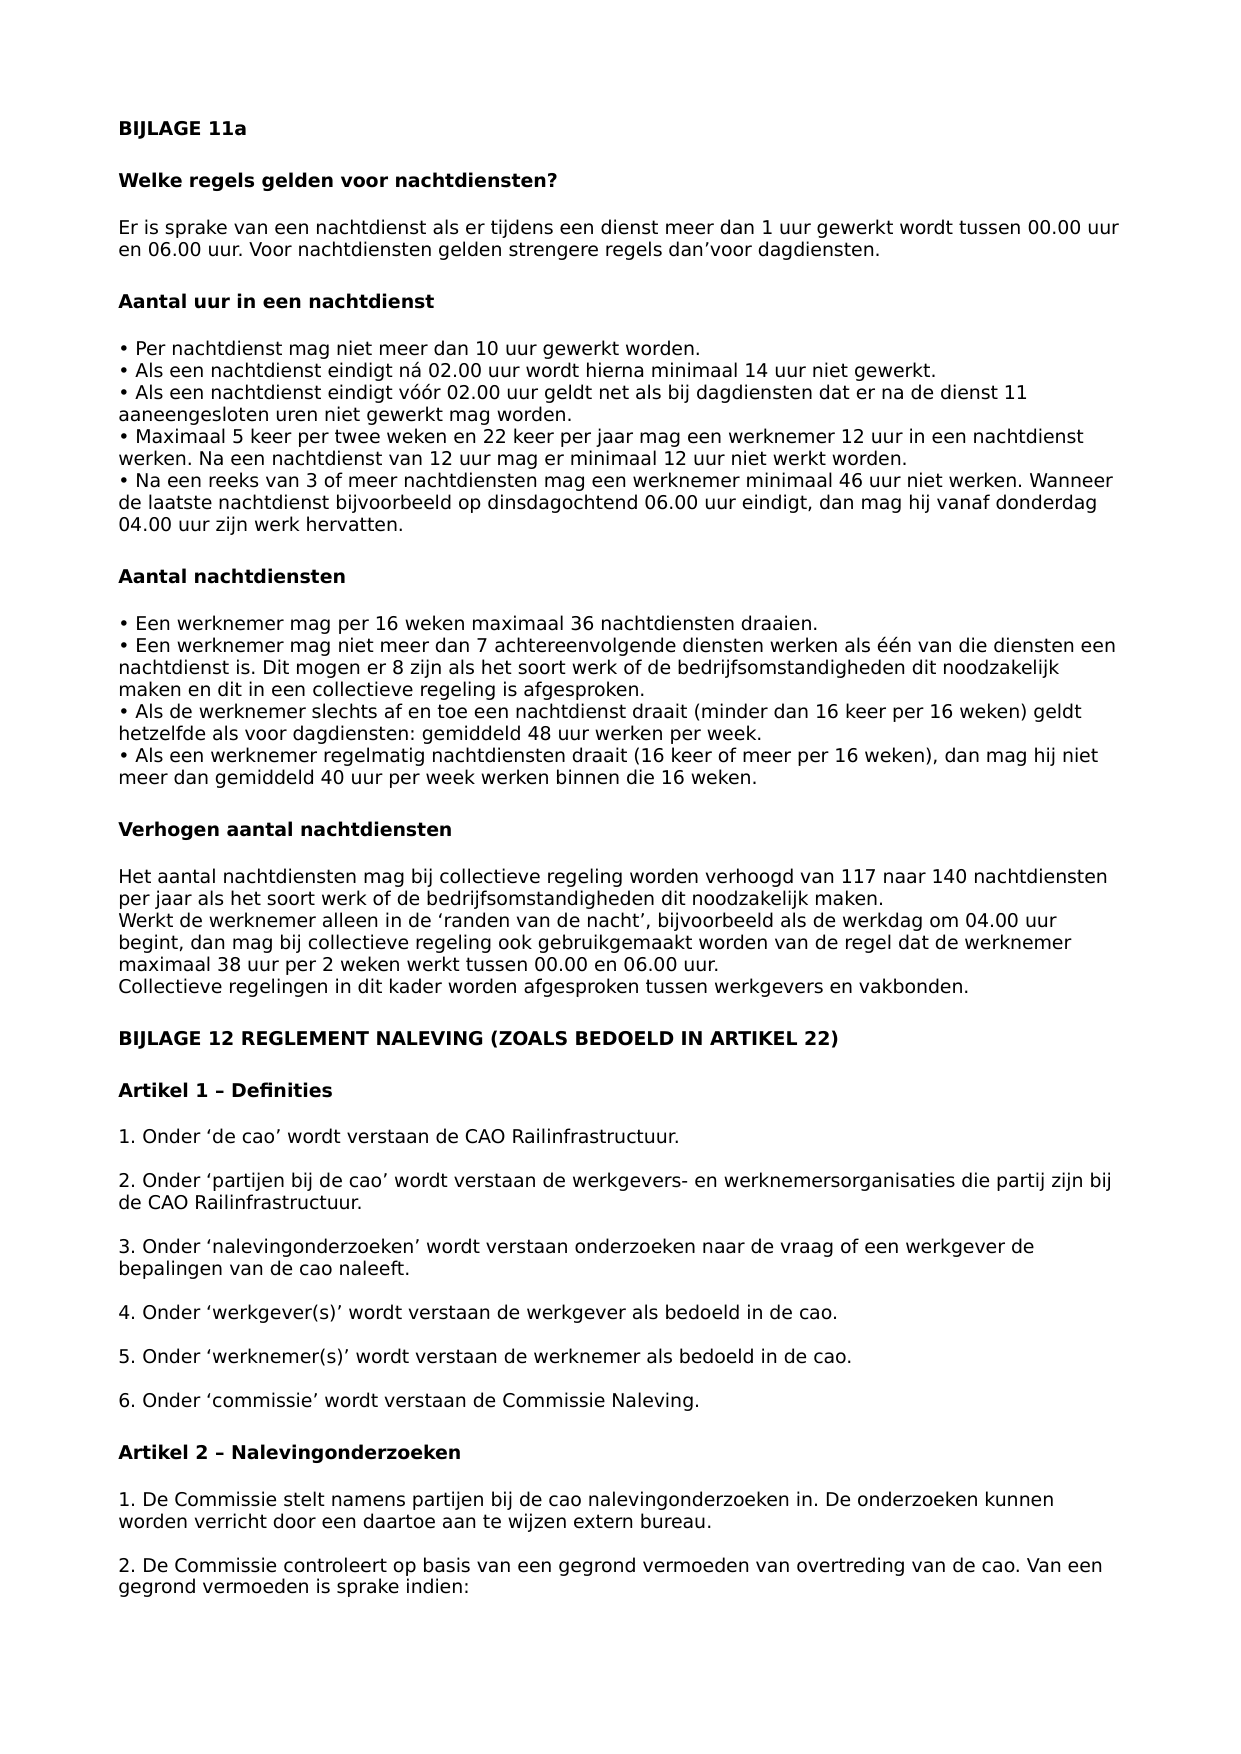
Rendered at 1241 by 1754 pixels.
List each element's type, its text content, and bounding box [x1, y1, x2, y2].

text • Per nachtdienst mag niet meer dan 10 uur gewerkt worden. [118, 338, 1122, 360]
subtitle Verhogen aantal nachtdiensten [118, 819, 1122, 841]
text • Na een reeks van 3 of meer nachtdiensten mag een werknemer minimaal 46 uur niet werken. Wanneer de laatste nachtdienst bijvoorbeeld op dinsdagochtend 06.00 uur eindigt, dan mag hij vanaf donderdag 04.00 uur zijn werk hervatten. [118, 470, 1122, 536]
subtitle Artikel 1 – Definities [118, 1079, 1122, 1101]
text Er is sprake van een nachtdienst als er tijdens een dienst meer dan 1 uur gewerkt wordt tussen 00.00 uur en 06.00 uur. Voor nachtdiensten gelden strengere regels dan’voor dagdiensten. [118, 217, 1122, 261]
text Het aantal nachtdiensten mag bij collectieve regeling worden verhoogd van 117 naar 140 nachtdiensten per jaar als het soort werk of de bedrijfsomstandigheden dit noodzakelijk maken. [118, 866, 1122, 909]
text 1. Onder ‘de cao’ wordt verstaan de CAO Railinfrastructuur. [118, 1126, 1122, 1148]
text 5. Onder ‘werknemer(s)’ wordt verstaan de werknemer als bedoeld in de cao. [118, 1346, 1122, 1368]
subtitle Aantal uur in een nachtdienst [118, 291, 1122, 313]
subtitle BIJLAGE 11a [118, 118, 1122, 140]
text • Als een nachtdienst eindigt vóór 02.00 uur geldt net als bij dagdiensten dat er na de dienst 11 aaneengesloten uren niet gewerkt mag worden. [118, 382, 1122, 426]
subtitle BIJLAGE 12 REGLEMENT NALEVING (ZOALS BEDOELD IN ARTIKEL 22) [118, 1027, 1122, 1049]
text • Als een nachtdienst eindigt ná 02.00 uur wordt hierna minimaal 14 uur niet gewerkt. [118, 360, 1122, 382]
subtitle Welke regels gelden voor nachtdiensten? [118, 170, 1122, 192]
text 3. Onder ‘nalevingonderzoeken’ wordt verstaan onderzoeken naar de vraag of een werkgever de bepalingen van de cao naleeft. [118, 1236, 1122, 1280]
text • Als een werknemer regelmatig nachtdiensten draait (16 keer of meer per 16 weken), dan mag hij niet meer dan gemiddeld 40 uur per week werken binnen die 16 weken. [118, 745, 1122, 789]
text • Een werknemer mag per 16 weken maximaal 36 nachtdiensten draaien. [118, 613, 1122, 635]
text 2. De Commissie controleert op basis van een gegrond vermoeden van overtreding van de cao. Van een gegrond vermoeden is sprake indien: [118, 1554, 1122, 1598]
text Werkt de werknemer alleen in de ‘randen van de nacht’, bijvoorbeeld als de werkdag om 04.00 uur begint, dan mag bij collectieve regeling ook gebruikgemaakt worden van de regel dat de werknemer maximaal 38 uur per 2 weken werkt tussen 00.00 en 06.00 uur. [118, 909, 1122, 976]
subtitle Aantal nachtdiensten [118, 566, 1122, 588]
subtitle Artikel 2 – Nalevingonderzoeken [118, 1442, 1122, 1464]
text 1. De Commissie stelt namens partijen bij de cao nalevingonderzoeken in. De onderzoeken kunnen worden verricht door een daartoe aan te wijzen extern bureau. [118, 1489, 1122, 1533]
text 4. Onder ‘werkgever(s)’ wordt verstaan de werkgever als bedoeld in de cao. [118, 1302, 1122, 1324]
text • Een werknemer mag niet meer dan 7 achtereenvolgende diensten werken als één van die diensten een nachtdienst is. Dit mogen er 8 zijn als het soort werk of de bedrijfsomstandigheden dit noodzakelijk maken en dit in een collectieve regeling is afgesproken. [118, 635, 1122, 701]
text Collectieve regelingen in dit kader worden afgesproken tussen werkgevers en vakbonden. [118, 976, 1122, 997]
text 6. Onder ‘commissie’ wordt verstaan de Commissie Naleving. [118, 1390, 1122, 1412]
text • Maximaal 5 keer per twee weken en 22 keer per jaar mag een werknemer 12 uur in een nachtdienst werken. Na een nachtdienst van 12 uur mag er minimaal 12 uur niet werkt worden. [118, 426, 1122, 470]
text • Als de werknemer slechts af en toe een nachtdienst draait (minder dan 16 keer per 16 weken) geldt hetzelfde als voor dagdiensten: gemiddeld 48 uur werken per week. [118, 701, 1122, 745]
text 2. Onder ‘partijen bij de cao’ wordt verstaan de werkgevers- en werknemersorganisaties die partij zijn bij de CAO Railinfrastructuur. [118, 1170, 1122, 1214]
